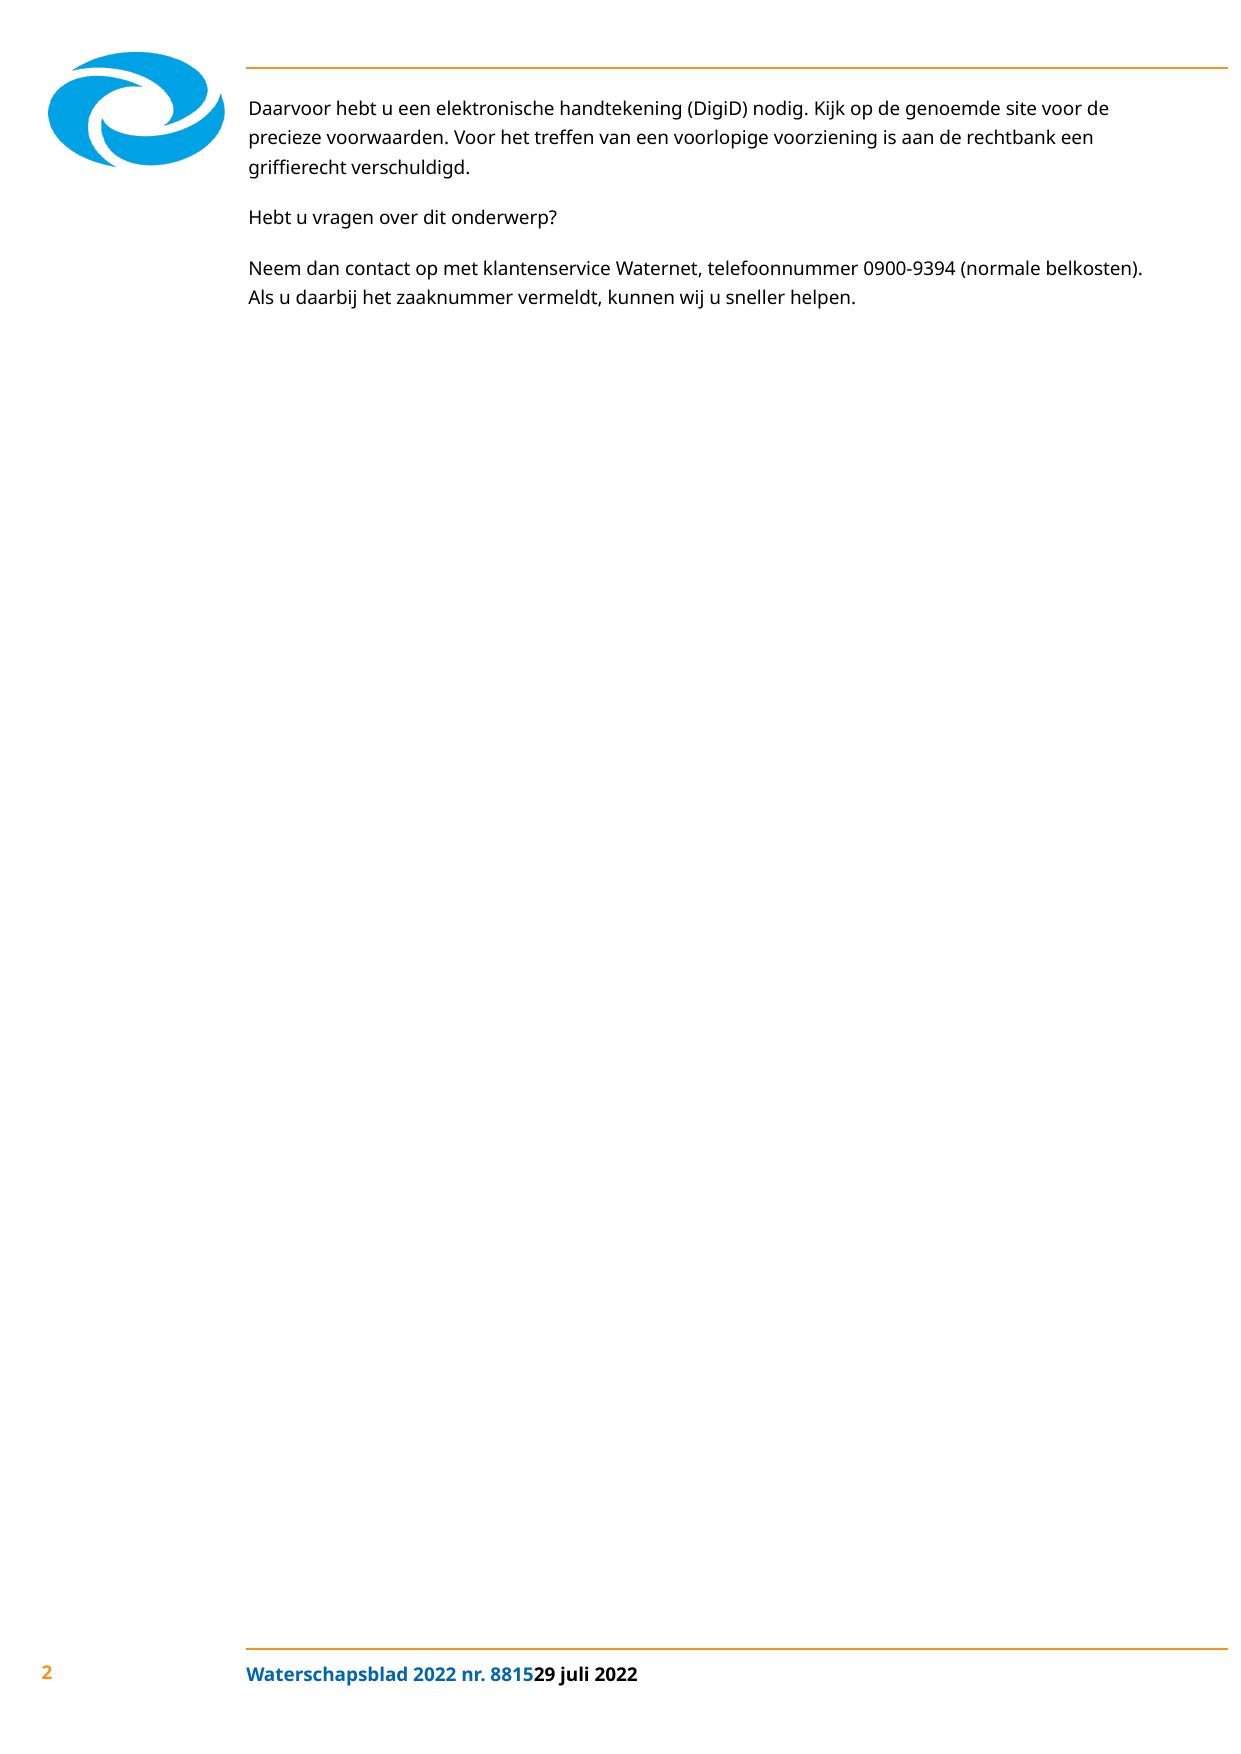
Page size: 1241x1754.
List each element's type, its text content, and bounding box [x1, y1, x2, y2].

text Daarvoor hebt u een elektronische handtekening (DigiD) nodig. Kijk op de genoemde site voor de precieze voorwaarden. Voor het treffen van een voorlopige voorziening is aan de rechtbank een griffierecht verschuldigd. [248, 95, 1152, 180]
picture [41, 47, 231, 172]
text Neem dan contact op met klantenservice Waternet, telefoonnummer 0900-9394 (normale belkosten). Als u daarbij het zaaknummer vermeldt, kunnen wij u sneller helpen. [248, 255, 1152, 310]
text Hebt u vragen over dit onderwerp? [248, 204, 1152, 230]
